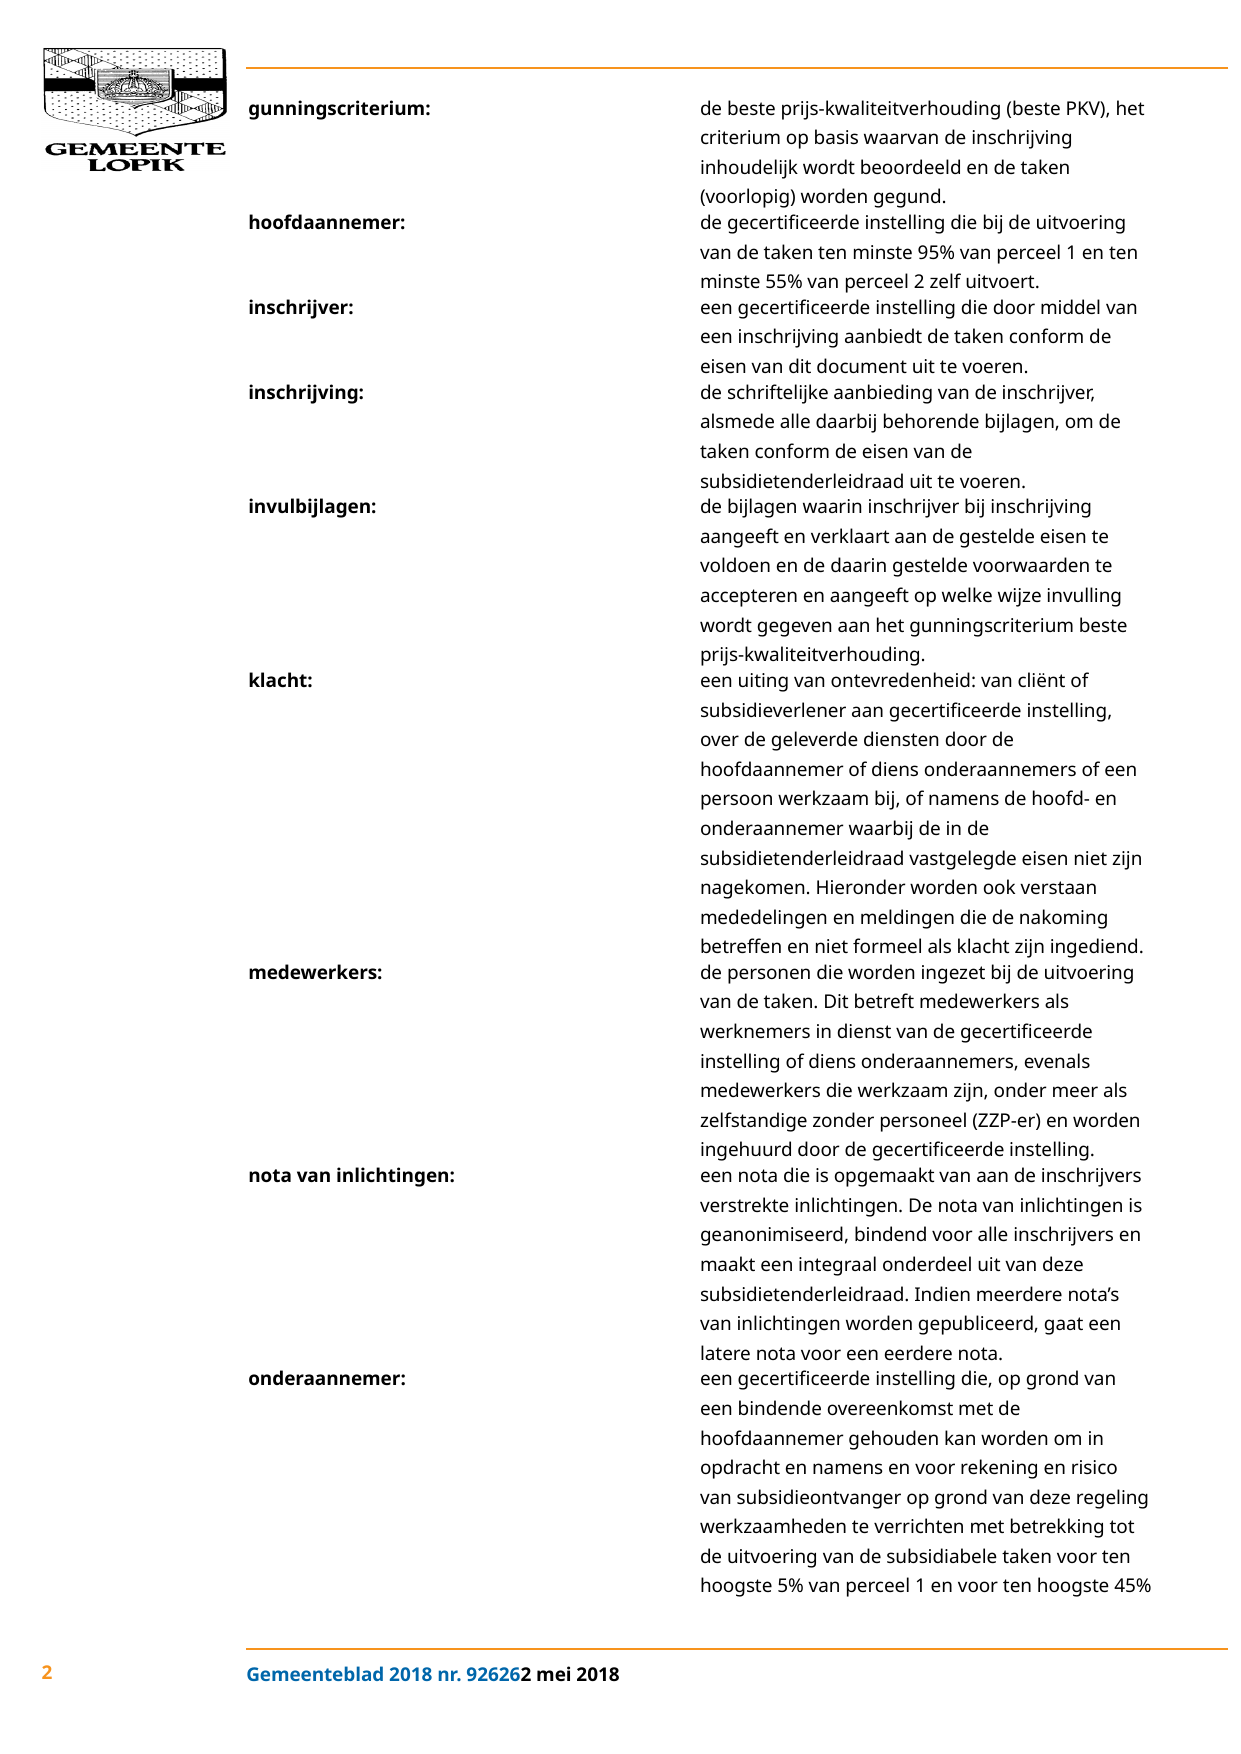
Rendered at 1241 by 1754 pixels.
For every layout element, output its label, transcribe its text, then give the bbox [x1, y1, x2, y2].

table_cell hoofdaannemer: [248, 209, 700, 294]
table_cell de bijlagen waarin inschrijver bij inschrijving aangeeft en verklaart aan de gestelde eisen te voldoen en de daarin gestelde voorwaarden te accepteren en aangeeft op welke wijze invulling wordt gegeven aan het gunningscriterium beste prijs-kwaliteitverhouding. [700, 494, 1152, 667]
table_cell een nota die is opgemaakt van aan de inschrijvers verstrekte inlichtingen. De nota van inlichtingen is geanonimiseerd, bindend voor alle inschrijvers en maakt een integraal onderdeel uit van deze subsidietenderleidraad. Indien meerdere nota’s van inlichtingen worden gepubliceerd, gaat een latere nota voor een eerdere nota. [700, 1163, 1152, 1366]
table_cell een gecertificeerde instelling die, op grond van een bindende overeenkomst met de hoofdaannemer gehouden kan worden om in opdracht en namens en voor rekening en risico van subsidieontvanger op grond van deze regeling werkzaamheden te verrichten met betrekking tot de uitvoering van de subsidiabele taken voor ten hoogste 5% van perceel 1 en voor ten hoogste 45% [700, 1366, 1152, 1598]
table_cell onderaannemer: [248, 1366, 700, 1598]
table_cell inschrijving: [248, 379, 700, 493]
table_cell de personen die worden ingezet bij de uitvoering van de taken. Dit betreft medewerkers als werknemers in dienst van de gecertificeerde instelling of diens onderaannemers, evenals medewerkers die werkzaam zijn, onder meer als zelfstandige zonder personeel (ZZP-er) en worden ingehuurd door de gecertificeerde instelling. [700, 959, 1152, 1162]
table_cell invulbijlagen: [248, 494, 700, 667]
table_cell een gecertificeerde instelling die door middel van een inschrijving aanbiedt de taken conform de eisen van dit document uit te voeren. [700, 294, 1152, 379]
table_cell klacht: [248, 667, 700, 959]
table_cell de schriftelijke aanbieding van de inschrijver, alsmede alle daarbij behorende bijlagen, om de taken conform de eisen van de subsidietenderleidraad uit te voeren. [700, 379, 1152, 493]
table_cell de beste prijs-kwaliteitverhouding (beste PKV), het criterium op basis waarvan de inschrijving inhoudelijk wordt beoordeeld en de taken (voorlopig) worden gegund. [700, 95, 1152, 209]
table_cell inschrijver: [248, 294, 700, 379]
table_cell een uiting van ontevredenheid: van cliënt of subsidieverlener aan gecertificeerde instelling, over de geleverde diensten door de hoofdaannemer of diens onderaannemers of een persoon werkzaam bij, of namens de hoofd- en onderaannemer waarbij de in de subsidietenderleidraad vastgelegde eisen niet zijn nagekomen. Hieronder worden ook verstaan mededelingen en meldingen die de nakoming betreffen en niet formeel als klacht zijn ingediend. [700, 667, 1152, 959]
table_cell nota van inlichtingen: [248, 1163, 700, 1366]
table_cell gunningscriterium: [248, 95, 700, 209]
picture [41, 47, 231, 172]
table_cell medewerkers: [248, 959, 700, 1162]
table_cell de gecertificeerde instelling die bij de uitvoering van de taken ten minste 95% van perceel 1 en ten minste 55% van perceel 2 zelf uitvoert. [700, 209, 1152, 294]
